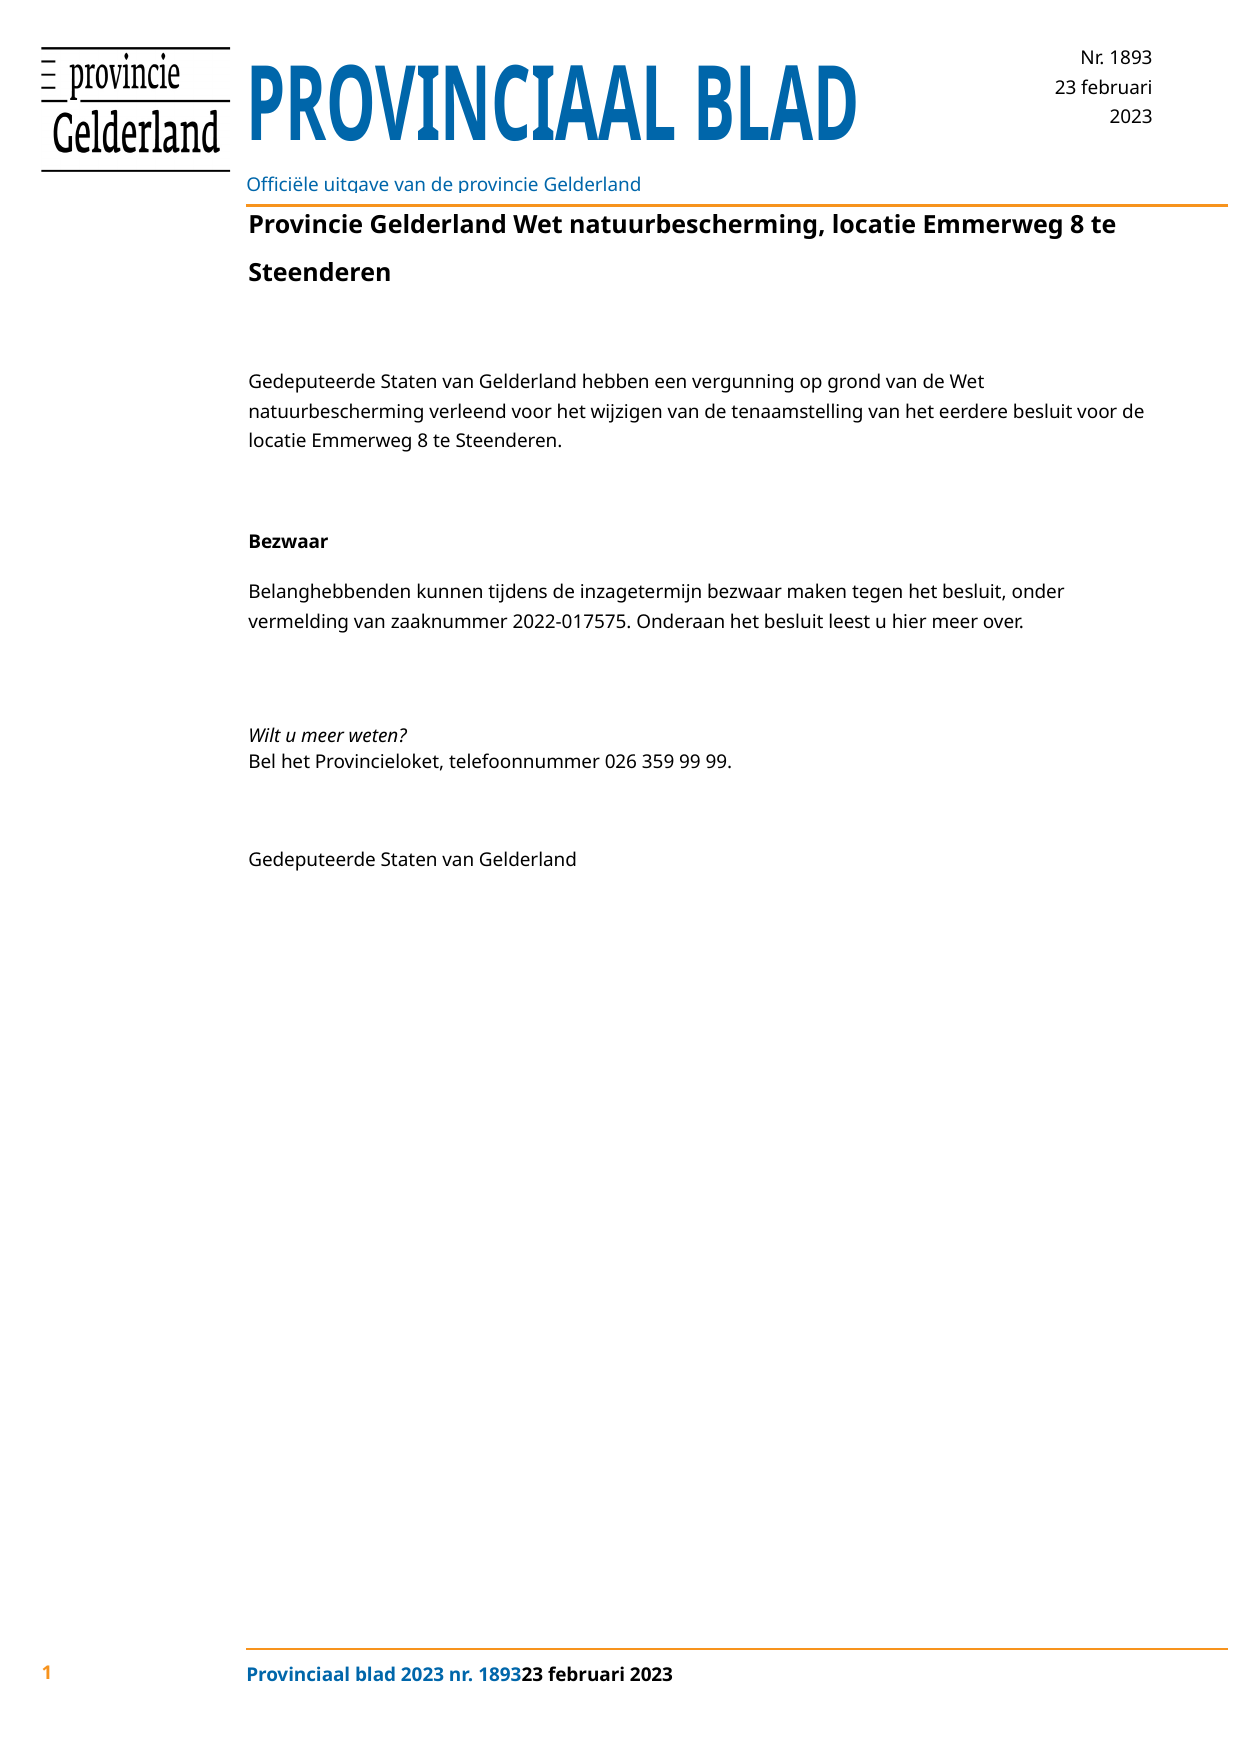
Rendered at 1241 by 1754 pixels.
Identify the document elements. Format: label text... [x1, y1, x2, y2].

picture [41, 47, 231, 172]
text Gedeputeerde Staten van Gelderland [248, 847, 1152, 872]
text Bel het Provincieloket, telefoonnummer 026 359 99 99. [248, 748, 1152, 774]
text Provincie Gelderland Wet natuurbescherming, locatie Emmerweg 8 te Steenderen [248, 207, 1152, 288]
text Bezwaar [248, 528, 1152, 554]
text Wilt u meer weten? [248, 723, 1152, 748]
text Gedeputeerde Staten van Gelderland hebben een vergunning op grond van de Wet natuurbescherming verleend voor het wijzigen van de tenaamstelling van het eerdere besluit voor de locatie Emmerweg 8 te Steenderen. [248, 368, 1152, 453]
text Belanghebbenden kunnen tijdens de inzagetermijn bezwaar maken tegen het besluit, onder vermelding van zaaknummer 2022-017575. Onderaan het besluit leest u hier meer over. [248, 579, 1152, 634]
